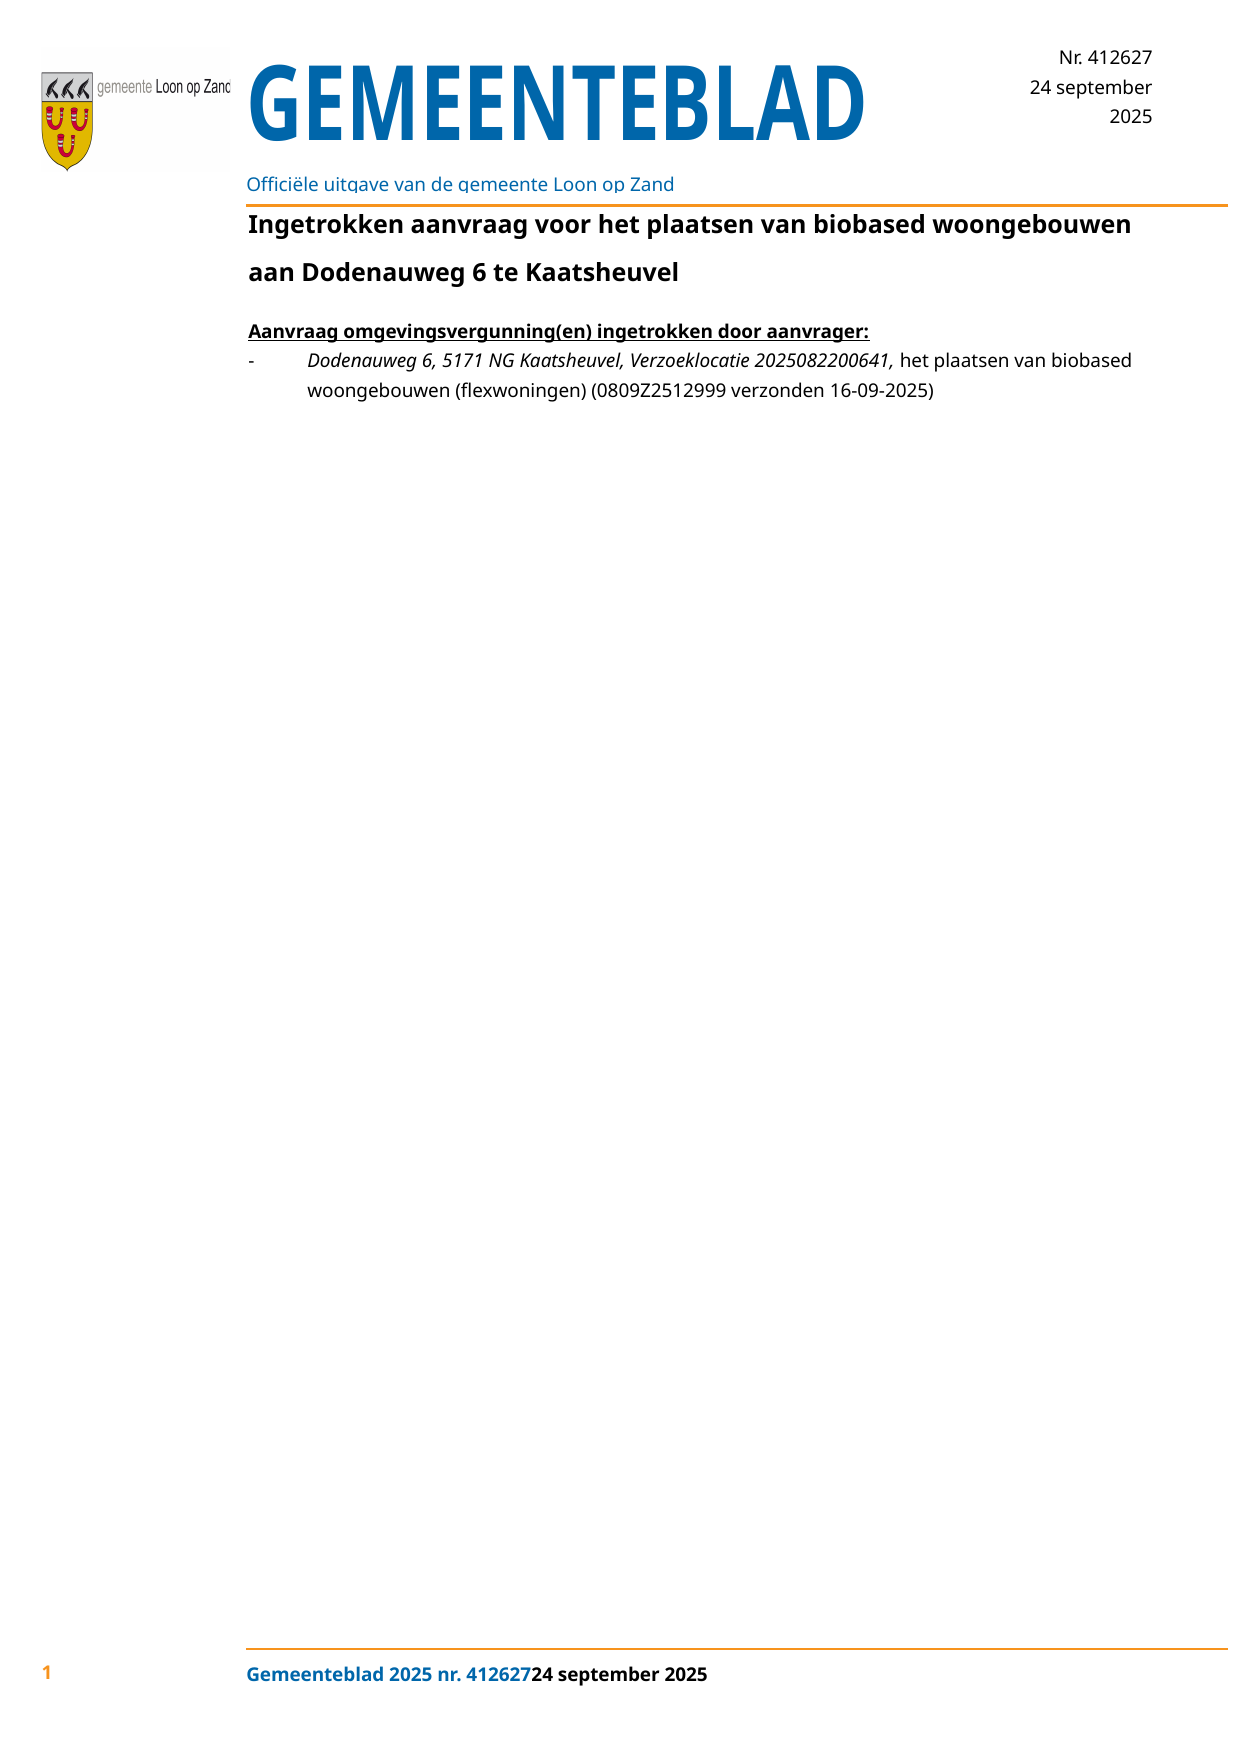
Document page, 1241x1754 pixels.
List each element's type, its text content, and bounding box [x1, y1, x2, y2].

list Dodenauweg 6, 5171 NG Kaatsheuvel, Verzoeklocatie 2025082200641, het plaatsen van biobased woongebouwen (flexwoningen) (0809Z2512999 verzonden 16-09-2025) [248, 347, 1152, 403]
text Ingetrokken aanvraag voor het plaatsen van biobased woongebouwen aan Dodenauweg 6 te Kaatsheuvel [248, 207, 1152, 288]
picture [41, 47, 231, 172]
text Aanvraag omgevingsvergunning(en) ingetrokken door aanvrager: [248, 318, 1152, 344]
